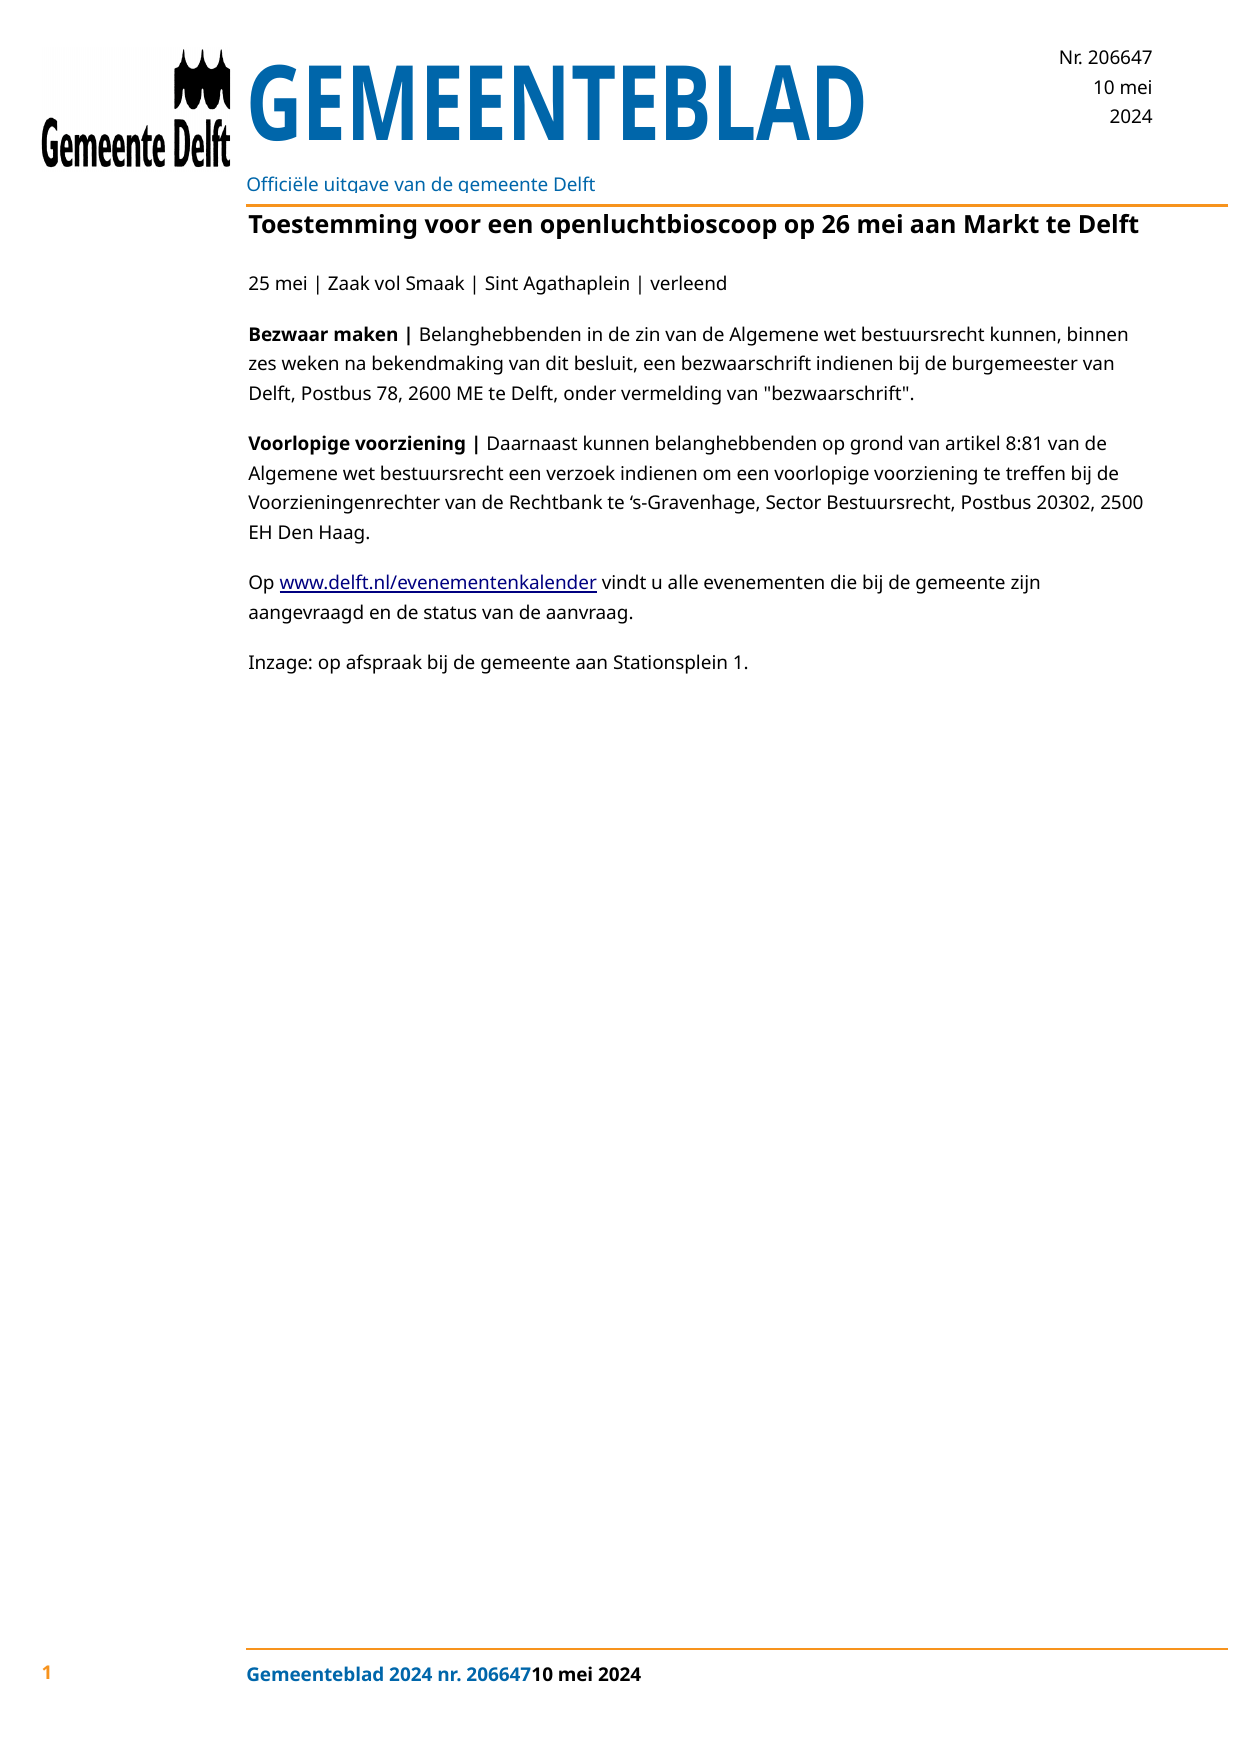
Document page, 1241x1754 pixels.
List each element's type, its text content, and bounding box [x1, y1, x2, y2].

text Op www.delft.nl/evenementenkalender vindt u alle evenementen die bij de gemeente zijn aangevraagd en de status van de aanvraag. [248, 569, 1152, 625]
text Bezwaar maken | Belanghebbenden in de zin van de Algemene wet bestuursrecht kunnen, binnen zes weken na bekendmaking van dit besluit, een bezwaarschrift indienen bij de burgemeester van Delft, Postbus 78, 2600 ME te Delft, onder vermelding van "bezwaarschrift". [248, 321, 1152, 406]
text Inzage: op afspraak bij de gemeente aan Stationsplein 1. [248, 649, 1152, 675]
text Voorlopige voorziening | Daarnaast kunnen belanghebbenden op grond van artikel 8:81 van de Algemene wet bestuursrecht een verzoek indienen om een voorlopige voorziening te treffen bij de Voorzieningenrechter van de Rechtbank te ‘s-Gravenhage, Sector Bestuursrecht, Postbus 20302, 2500 EH Den Haag. [248, 430, 1152, 545]
picture [41, 47, 231, 172]
text 25 mei | Zaak vol Smaak | Sint Agathaplein | verleend [248, 270, 1152, 296]
text Toestemming voor een openluchtbioscoop op 26 mei aan Markt te Delft [248, 207, 1152, 241]
